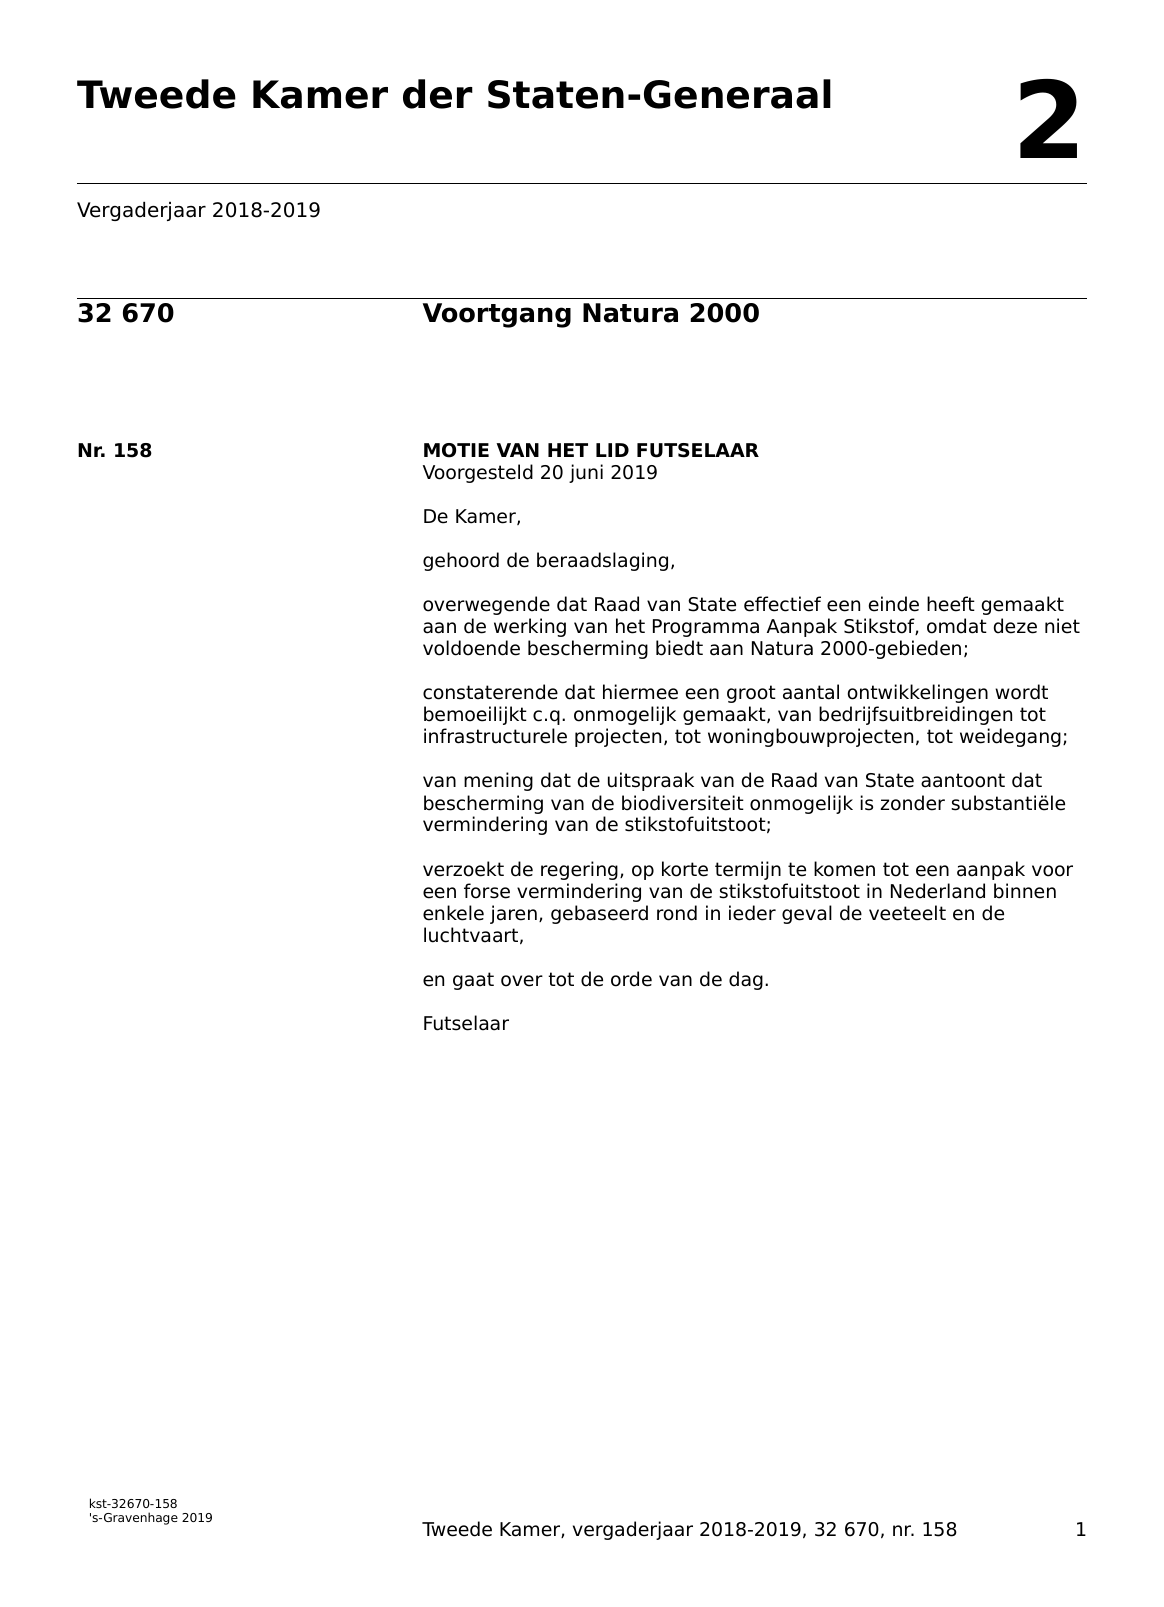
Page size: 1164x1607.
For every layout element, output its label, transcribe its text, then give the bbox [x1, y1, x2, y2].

text 's-Gravenhage 2019 [88, 1511, 323, 1525]
text en gaat over tot de orde van de dag. [422, 969, 1087, 991]
subtitle Nr. 158 MOTIE VAN HET LID FUTSELAAR [77, 440, 1087, 462]
table_cell Vergaderjaar 2018-2019 [77, 184, 1087, 298]
text Futselaar [422, 1013, 1087, 1035]
text De Kamer, [422, 506, 1087, 528]
text van mening dat de uitspraak van de Raad van State aantoont dat bescherming van de biodiversiteit onmogelijk is zonder substantiële vermindering van de stikstofuitstoot; [422, 770, 1087, 836]
text kst-32670-158 [88, 1497, 323, 1511]
text constaterende dat hiermee een groot aantal ontwikkelingen wordt bemoeilijkt c.q. onmogelijk gemaakt, van bedrijfsuitbreidingen tot infrastructurele projecten, tot woningbouwprojecten, tot weidegang; [422, 682, 1087, 748]
table_header Tweede Kamer der Staten-Generaal [77, 59, 886, 183]
table_header 2 [886, 59, 1087, 183]
subtitle 32 670 Voortgang Natura 2000 [77, 299, 1087, 329]
text Voorgesteld 20 juni 2019 [422, 462, 1087, 484]
text gehoord de beraadslaging, [422, 550, 1087, 572]
text overwegende dat Raad van State effectief een einde heeft gemaakt aan de werking van het Programma Aanpak Stikstof, omdat deze niet voldoende bescherming biedt aan Natura 2000-gebieden; [422, 594, 1087, 660]
text verzoekt de regering, op korte termijn te komen tot een aanpak voor een forse vermindering van de stikstofuitstoot in Nederland binnen enkele jaren, gebaseerd rond in ieder geval de veeteelt en de luchtvaart, [422, 858, 1087, 946]
